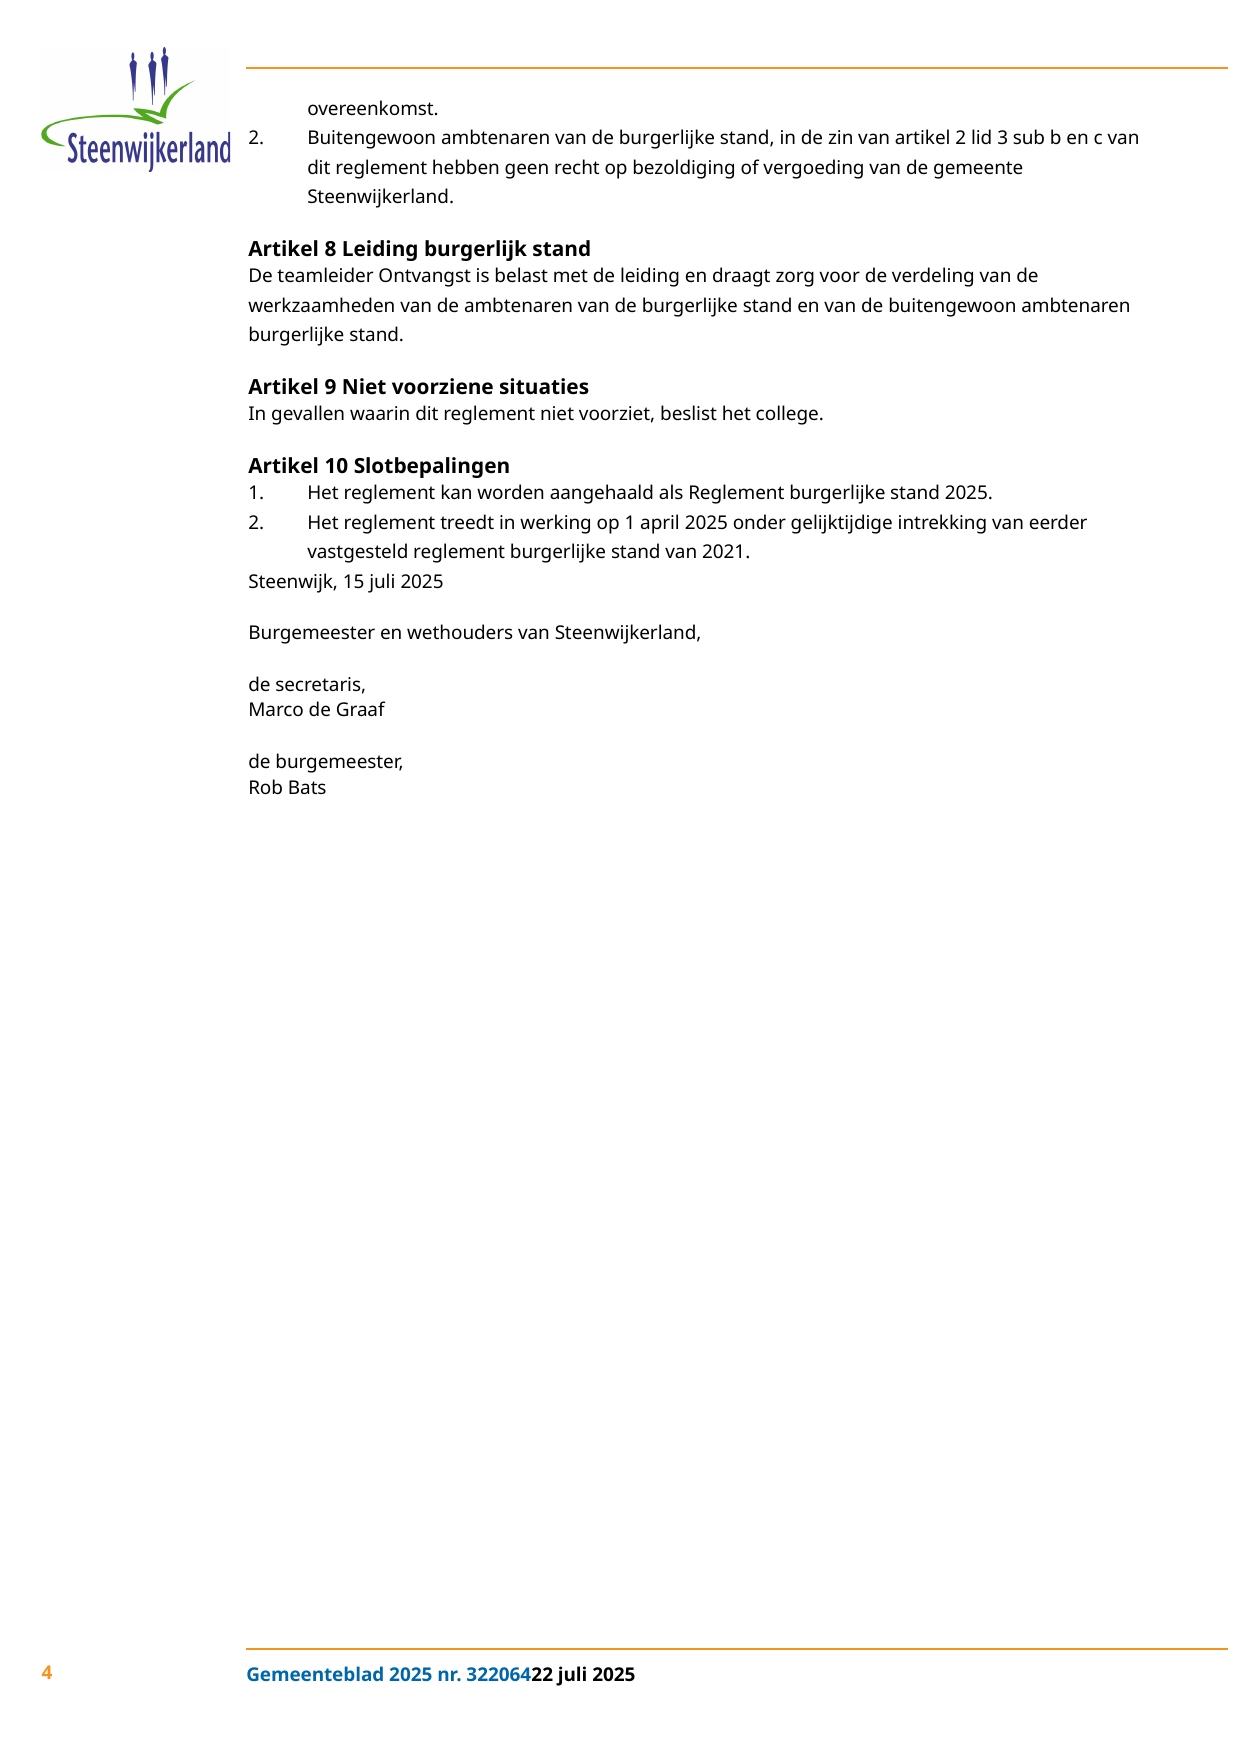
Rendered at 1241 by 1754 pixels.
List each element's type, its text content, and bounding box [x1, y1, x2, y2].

text Steenwijk, 15 juli 2025 [248, 568, 1152, 594]
text Artikel 8 Leiding burgerlijk stand [248, 234, 1152, 262]
text Marco de Graaf [248, 697, 1152, 722]
text Artikel 10 Slotbepalingen [248, 451, 1152, 479]
text de burgemeester, [248, 748, 1152, 774]
picture [41, 47, 231, 172]
list Het reglement treedt in werking op 1 april 2025 onder gelijktijdige intrekking van eerder vastgesteld reglement burgerlijke stand van 2021. [248, 509, 1152, 564]
text de secretaris, [248, 671, 1152, 697]
text Artikel 9 Niet voorziene situaties [248, 372, 1152, 400]
text Rob Bats [248, 774, 1152, 799]
text In gevallen waarin dit reglement niet voorziet, beslist het college. [248, 400, 1152, 426]
list overeenkomst. [248, 95, 1152, 121]
list Het reglement kan worden aangehaald als Reglement burgerlijke stand 2025. [248, 479, 1152, 505]
list Buitengewoon ambtenaren van de burgerlijke stand, in de zin van artikel 2 lid 3 sub b en c van dit reglement hebben geen recht op bezoldiging of vergoeding van de gemeente Steenwijkerland. [248, 124, 1152, 209]
text Burgemeester en wethouders van Steenwijkerland, [248, 619, 1152, 645]
text De teamleider Ontvangst is belast met de leiding en draagt zorg voor de verdeling van de werkzaamheden van de ambtenaren van de burgerlijke stand en van de buitengewoon ambtenaren burgerlijke stand. [248, 262, 1152, 347]
